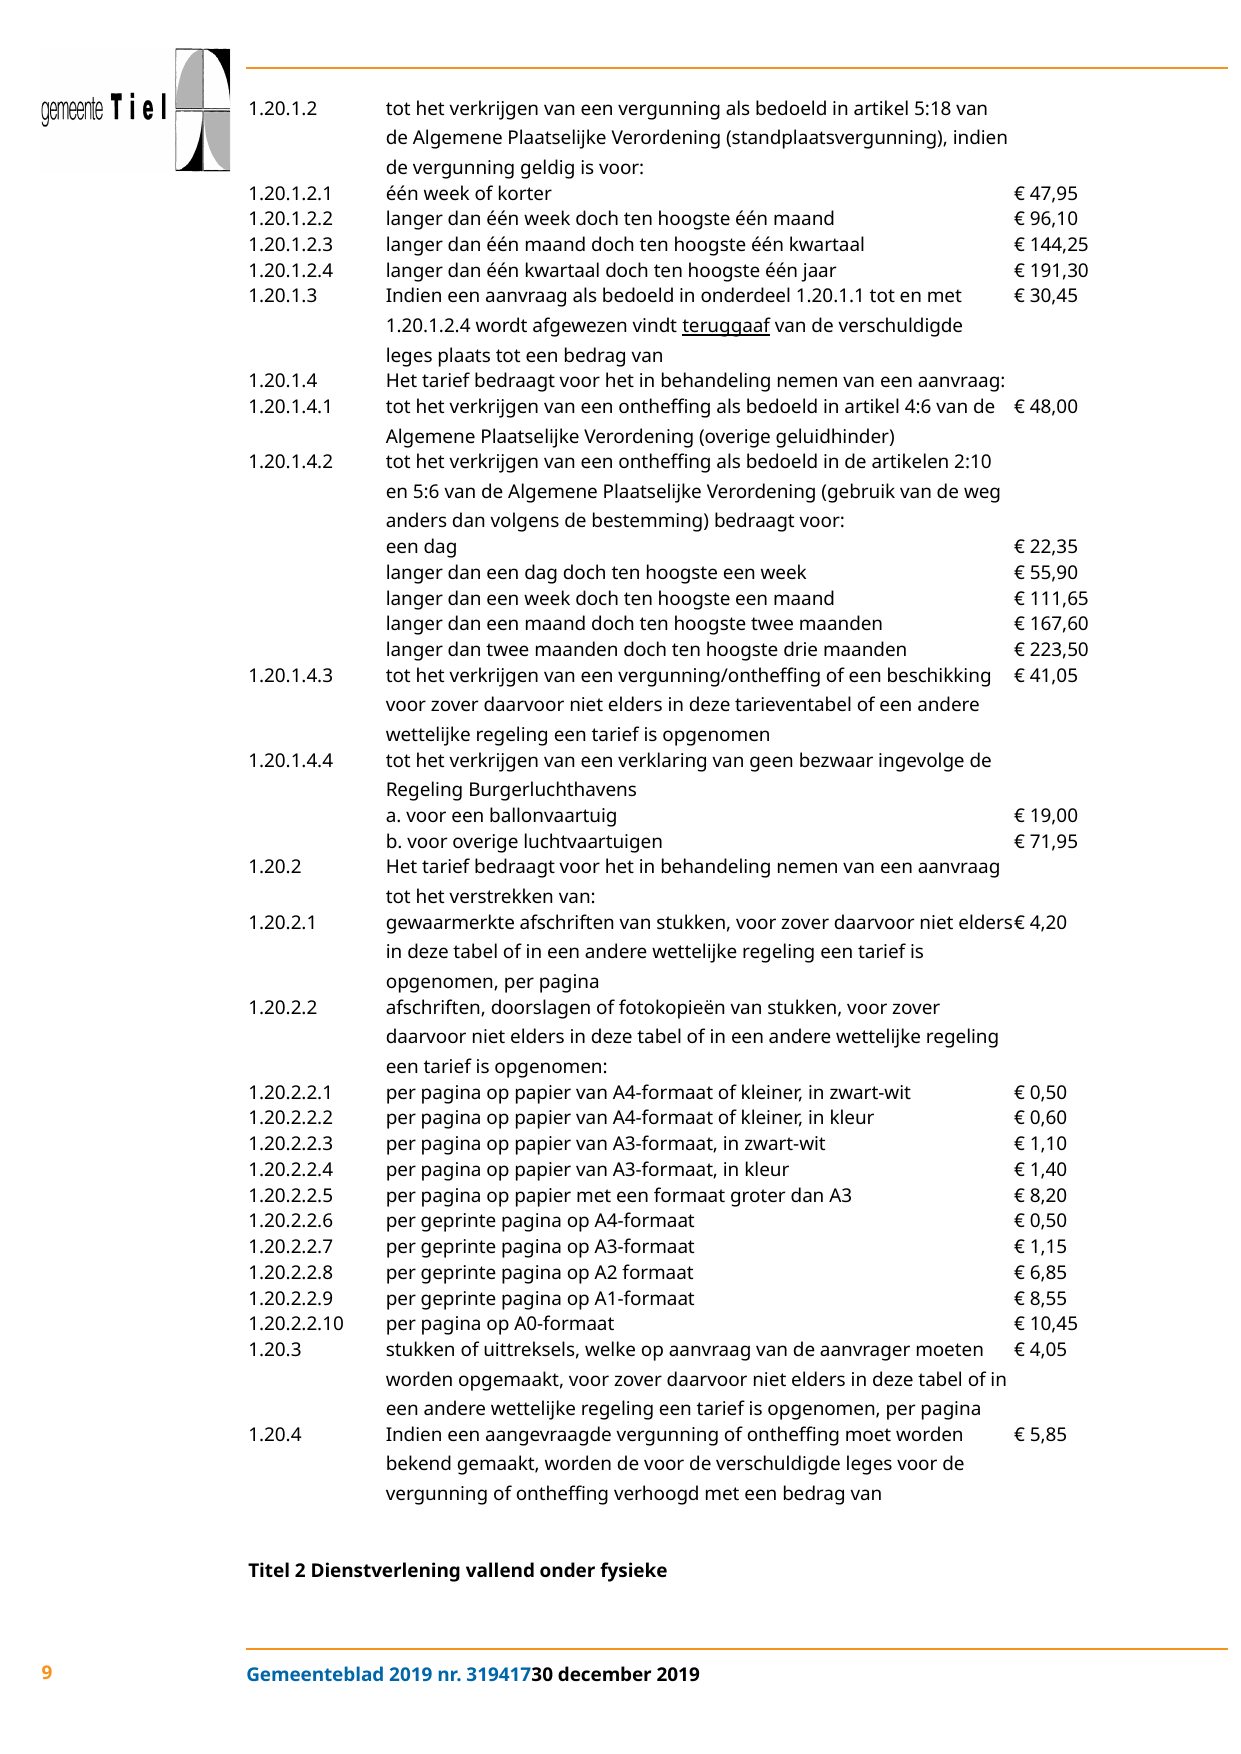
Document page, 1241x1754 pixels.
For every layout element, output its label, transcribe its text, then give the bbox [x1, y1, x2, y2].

table_cell [248, 1506, 386, 1532]
table_cell een dag [386, 534, 1014, 559]
table_cell tot het verkrijgen van een ontheffing als bedoeld in artikel 4:6 van de Algemene Plaatselijke Verordening (overige geluidhinder) [386, 393, 1014, 448]
table_cell € 1,10 [1014, 1130, 1152, 1156]
table_cell langer dan één maand doch ten hoogste één kwartaal [386, 231, 1014, 257]
table_cell € 48,00 [1014, 393, 1152, 448]
table_cell per pagina op papier met een formaat groter dan A3 [386, 1182, 1014, 1207]
table_cell € 8,55 [1014, 1285, 1152, 1310]
table_cell langer dan een maand doch ten hoogste twee maanden [386, 611, 1014, 636]
table_cell € 10,45 [1014, 1310, 1152, 1336]
table_cell stukken of uittreksels, welke op aanvraag van de aanvrager moeten worden opgemaakt, voor zover daarvoor niet elders in deze tabel of in een andere wettelijke regeling een tarief is opgenomen, per pagina [386, 1336, 1014, 1421]
table_cell per geprinte pagina op A4-formaat [386, 1208, 1014, 1233]
table_cell tot het verkrijgen van een vergunning als bedoeld in artikel 5:18 van de Algemene Plaatselijke Verordening (standplaatsvergunning), indien de vergunning geldig is voor: [386, 95, 1014, 180]
table_cell Het tarief bedraagt voor het in behandeling nemen van een aanvraag tot het verstrekken van: [386, 854, 1014, 909]
table_cell 1.20.2.2.10 [248, 1310, 386, 1336]
table_cell € 191,30 [1014, 257, 1152, 283]
table_cell 1.20.2.2.7 [248, 1233, 386, 1259]
table_cell 1.20.1.4 [248, 368, 386, 393]
table_cell € 0,50 [1014, 1208, 1152, 1233]
table_cell [248, 828, 386, 854]
table_cell 1.20.1.4.2 [248, 449, 386, 533]
table_cell [1014, 854, 1152, 909]
table_cell [248, 559, 386, 585]
table_cell Titel 2 Dienstverlening vallend onder fysieke [248, 1558, 1014, 1583]
table_cell per pagina op A0-formaat [386, 1310, 1014, 1336]
table_cell 1.20.2.2.1 [248, 1079, 386, 1104]
table_cell [248, 534, 386, 559]
picture [41, 47, 231, 172]
table_cell 1.20.2.2.8 [248, 1259, 386, 1285]
table_cell per pagina op papier van A3-formaat, in zwart-wit [386, 1130, 1014, 1156]
table_cell [248, 802, 386, 828]
table_cell € 5,85 [1014, 1421, 1152, 1506]
table_cell € 4,20 [1014, 909, 1152, 994]
table_cell b. voor overige luchtvaartuigen [386, 828, 1014, 854]
table_cell [1014, 449, 1152, 533]
table_cell 1.20.1.2 [248, 95, 386, 180]
table_cell per geprinte pagina op A3-formaat [386, 1233, 1014, 1259]
table_cell [1014, 1506, 1152, 1532]
table_cell € 1,15 [1014, 1233, 1152, 1259]
table_cell € 30,45 [1014, 283, 1152, 367]
table_cell [248, 1532, 386, 1557]
table_cell 1.20.4 [248, 1421, 386, 1506]
table_cell langer dan een dag doch ten hoogste een week [386, 559, 1014, 585]
table_cell [1014, 1532, 1152, 1557]
table_cell per geprinte pagina op A1-formaat [386, 1285, 1014, 1310]
table_cell 1.20.2.2.9 [248, 1285, 386, 1310]
table_cell 1.20.1.4.4 [248, 747, 386, 802]
table_cell 1.20.2.2.4 [248, 1156, 386, 1182]
table_cell € 47,95 [1014, 180, 1152, 205]
table_cell € 144,25 [1014, 231, 1152, 257]
table_cell per pagina op papier van A4-formaat of kleiner, in kleur [386, 1105, 1014, 1130]
table_cell [1014, 368, 1152, 393]
table_cell [386, 1532, 1014, 1557]
table_cell 1.20.1.4.3 [248, 662, 386, 747]
table_cell [1014, 95, 1152, 180]
table_cell € 111,65 [1014, 585, 1152, 611]
table_cell 1.20.2.2 [248, 994, 386, 1079]
table_cell € 1,40 [1014, 1156, 1152, 1182]
table_cell [248, 611, 386, 636]
table_cell € 22,35 [1014, 534, 1152, 559]
table_cell [1014, 747, 1152, 802]
table_cell [1014, 994, 1152, 1079]
table_cell 1.20.2 [248, 854, 386, 909]
table_cell 1.20.2.1 [248, 909, 386, 994]
table_cell één week of korter [386, 180, 1014, 205]
table_cell 1.20.1.4.1 [248, 393, 386, 448]
table_cell € 19,00 [1014, 802, 1152, 828]
table_cell € 96,10 [1014, 205, 1152, 231]
table_cell Indien een aangevraagde vergunning of ontheffing moet worden bekend gemaakt, worden de voor de verschuldigde leges voor de vergunning of ontheffing verhoogd met een bedrag van [386, 1421, 1014, 1506]
table_cell [1014, 1558, 1152, 1583]
table_cell 1.20.1.2.2 [248, 205, 386, 231]
table_cell langer dan een week doch ten hoogste een maand [386, 585, 1014, 611]
table_cell tot het verkrijgen van een vergunning/ontheffing of een beschikking voor zover daarvoor niet elders in deze tarieventabel of een andere wettelijke regeling een tarief is opgenomen [386, 662, 1014, 747]
table_cell € 8,20 [1014, 1182, 1152, 1207]
table_cell [248, 585, 386, 611]
table_cell langer dan twee maanden doch ten hoogste drie maanden [386, 636, 1014, 662]
table_cell afschriften, doorslagen of fotokopieën van stukken, voor zover daarvoor niet elders in deze tabel of in een andere wettelijke regeling een tarief is opgenomen: [386, 994, 1014, 1079]
table_cell 1.20.1.3 [248, 283, 386, 367]
table_cell per pagina op papier van A4-formaat of kleiner, in zwart-wit [386, 1079, 1014, 1104]
table_cell € 71,95 [1014, 828, 1152, 854]
table_cell tot het verkrijgen van een verklaring van geen bezwaar ingevolge de Regeling Burgerluchthavens [386, 747, 1014, 802]
table_cell [386, 1506, 1014, 1532]
table_cell gewaarmerkte afschriften van stukken, voor zover daarvoor niet elders in deze tabel of in een andere wettelijke regeling een tarief is opgenomen, per pagina [386, 909, 1014, 994]
table_cell € 55,90 [1014, 559, 1152, 585]
table_cell € 6,85 [1014, 1259, 1152, 1285]
table_cell langer dan één week doch ten hoogste één maand [386, 205, 1014, 231]
table_cell per geprinte pagina op A2 formaat [386, 1259, 1014, 1285]
table_cell Indien een aanvraag als bedoeld in onderdeel 1.20.1.1 tot en met 1.20.1.2.4 wordt afgewezen vindt teruggaaf van de verschuldigde leges plaats tot een bedrag van [386, 283, 1014, 367]
table_cell 1.20.1.2.1 [248, 180, 386, 205]
table_cell per pagina op papier van A3-formaat, in kleur [386, 1156, 1014, 1182]
table_cell 1.20.1.2.3 [248, 231, 386, 257]
table_cell 1.20.2.2.2 [248, 1105, 386, 1130]
table_cell [248, 636, 386, 662]
table_cell 1.20.3 [248, 1336, 386, 1421]
table_cell € 223,50 [1014, 636, 1152, 662]
table_cell tot het verkrijgen van een ontheffing als bedoeld in de artikelen 2:10 en 5:6 van de Algemene Plaatselijke Verordening (gebruik van de weg anders dan volgens de bestemming) bedraagt voor: [386, 449, 1014, 533]
table_cell langer dan één kwartaal doch ten hoogste één jaar [386, 257, 1014, 283]
table_cell 1.20.2.2.5 [248, 1182, 386, 1207]
table_cell € 41,05 [1014, 662, 1152, 747]
table_cell 1.20.2.2.6 [248, 1208, 386, 1233]
table_cell € 4,05 [1014, 1336, 1152, 1421]
table_cell € 167,60 [1014, 611, 1152, 636]
table_cell € 0,60 [1014, 1105, 1152, 1130]
table_cell 1.20.1.2.4 [248, 257, 386, 283]
table_cell a. voor een ballonvaartuig [386, 802, 1014, 828]
table_cell Het tarief bedraagt voor het in behandeling nemen van een aanvraag: [386, 368, 1014, 393]
table_cell 1.20.2.2.3 [248, 1130, 386, 1156]
table_cell € 0,50 [1014, 1079, 1152, 1104]
